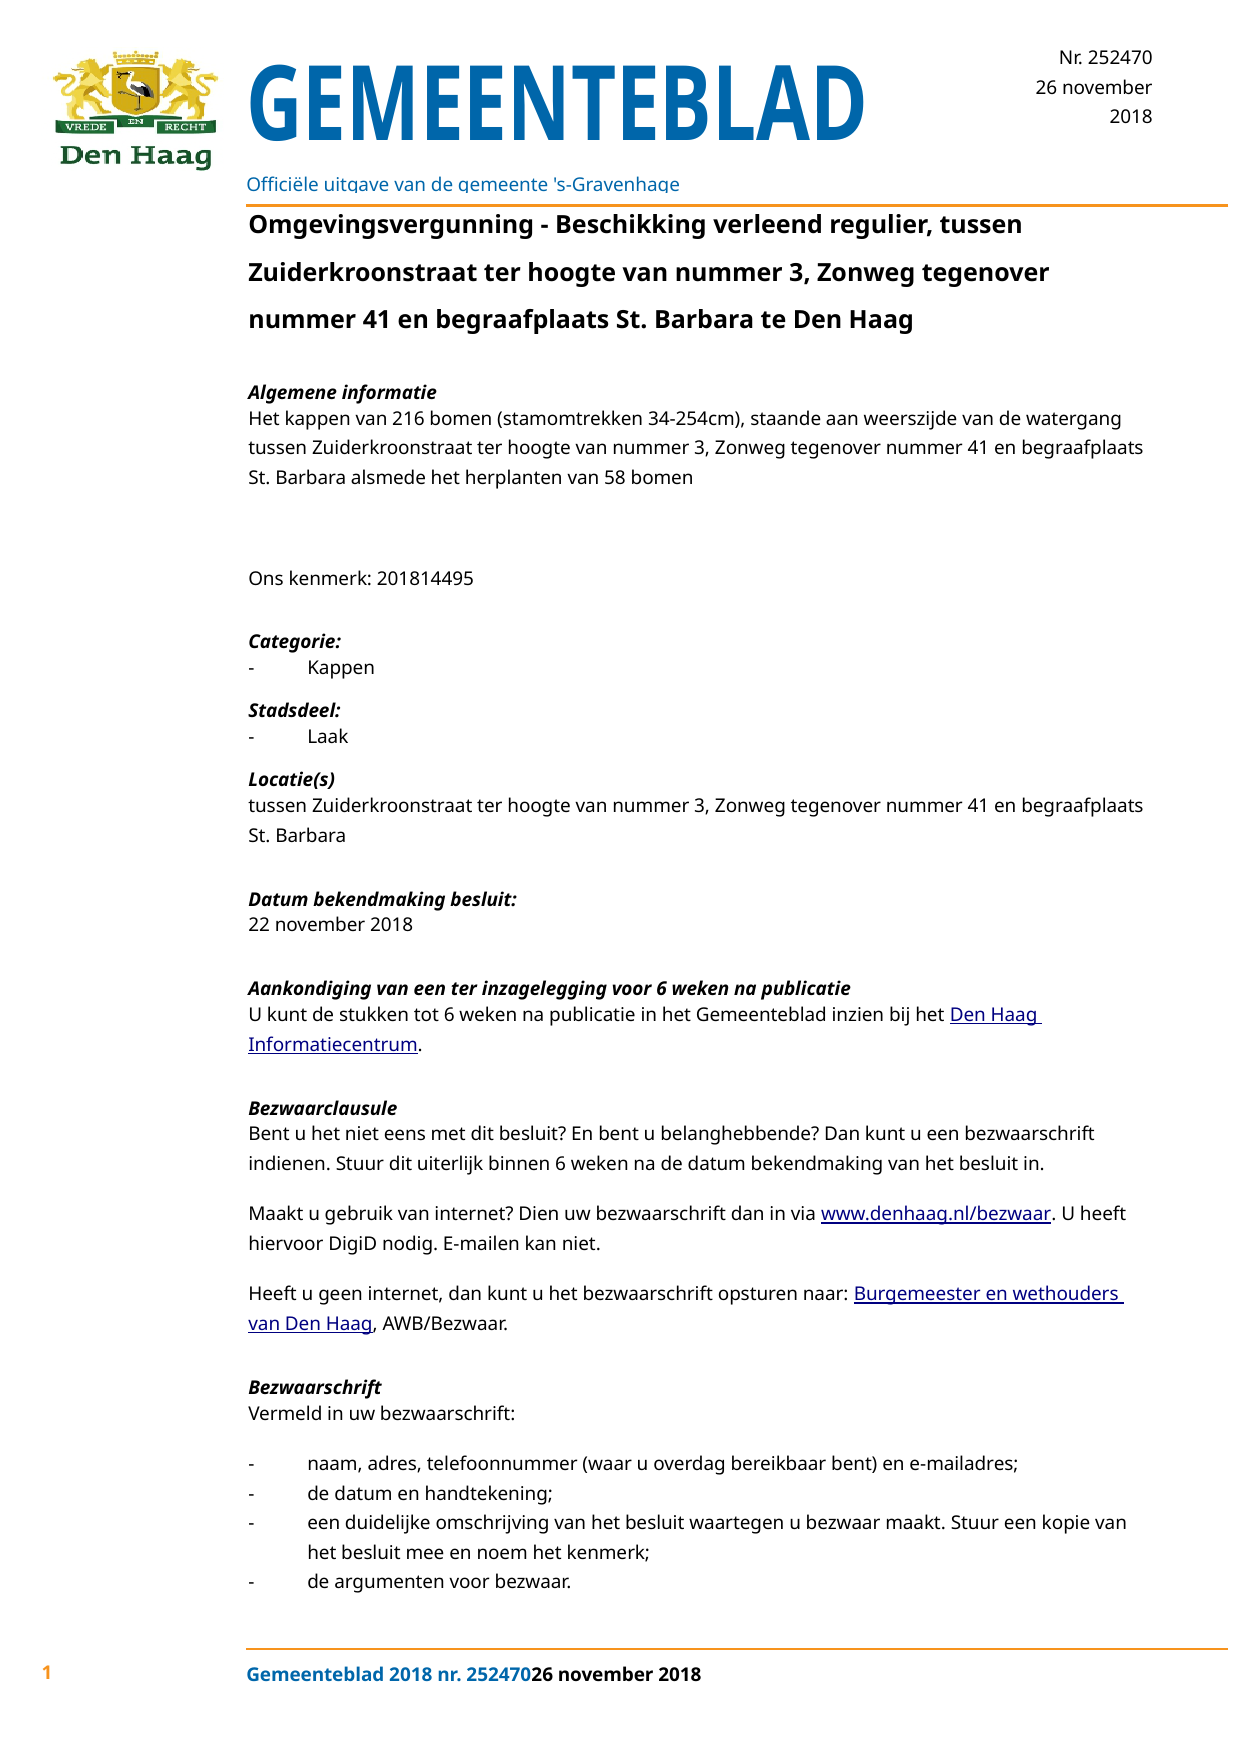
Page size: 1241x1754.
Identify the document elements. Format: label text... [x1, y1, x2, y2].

text Vermeld in uw bezwaarschrift: [248, 1400, 1152, 1425]
text Categorie: [248, 629, 1152, 654]
picture [41, 47, 231, 172]
list een duidelijke omschrijving van het besluit waartegen u bezwaar maakt. Stuur een kopie van het besluit mee en noem het kenmerk; [248, 1509, 1152, 1564]
text Bezwaarschrift [248, 1374, 1152, 1400]
text Ons kenmerk: 201814495 [248, 565, 1152, 591]
list naam, adres, telefoonnummer (waar u overdag bereikbaar bent) en e-mailadres; [248, 1450, 1152, 1476]
list de datum en handtekening; [248, 1480, 1152, 1505]
list Laak [248, 723, 1152, 749]
text Heeft u geen internet, dan kunt u het bezwaarschrift opsturen naar: Burgemeester en wethouders van Den Haag, AWB/Bezwaar. [248, 1280, 1152, 1336]
text Maakt u gebruik van internet? Dien uw bezwaarschrift dan in via www.denhaag.nl/bezwaar. U heeft hiervoor DigiD nodig. E-mailen kan niet. [248, 1200, 1152, 1256]
text tussen Zuiderkroonstraat ter hoogte van nummer 3, Zonweg tegenover nummer 41 en begraafplaats St. Barbara [248, 792, 1152, 847]
text Bezwaarclausule [248, 1095, 1152, 1120]
list de argumenten voor bezwaar. [248, 1568, 1152, 1594]
text Bent u het niet eens met dit besluit? En bent u belanghebbende? Dan kunt u een bezwaarschrift indienen. Stuur dit uiterlijk binnen 6 weken na de datum bekendmaking van het besluit in. [248, 1120, 1152, 1176]
text U kunt de stukken tot 6 weken na publicatie in het Gemeenteblad inzien bij het Den Haag Informatiecentrum. [248, 1001, 1152, 1056]
text Algemene informatie [248, 379, 1152, 405]
text 22 november 2018 [248, 911, 1152, 937]
list Kappen [248, 654, 1152, 680]
text Locatie(s) [248, 766, 1152, 792]
text Datum bekendmaking besluit: [248, 886, 1152, 911]
text Omgevingsvergunning - Beschikking verleend regulier, tussen Zuiderkroonstraat ter hoogte van nummer 3, Zonweg tegenover nummer 41 en begraafplaats St. Barbara te Den Haag [248, 207, 1152, 336]
text Het kappen van 216 bomen (stamomtrekken 34-254cm), staande aan weerszijde van de watergang tussen Zuiderkroonstraat ter hoogte van nummer 3, Zonweg tegenover nummer 41 en begraafplaats St. Barbara alsmede het herplanten van 58 bomen [248, 405, 1152, 490]
text Aankondiging van een ter inzagelegging voor 6 weken na publicatie [248, 975, 1152, 1001]
text Stadsdeel: [248, 698, 1152, 723]
